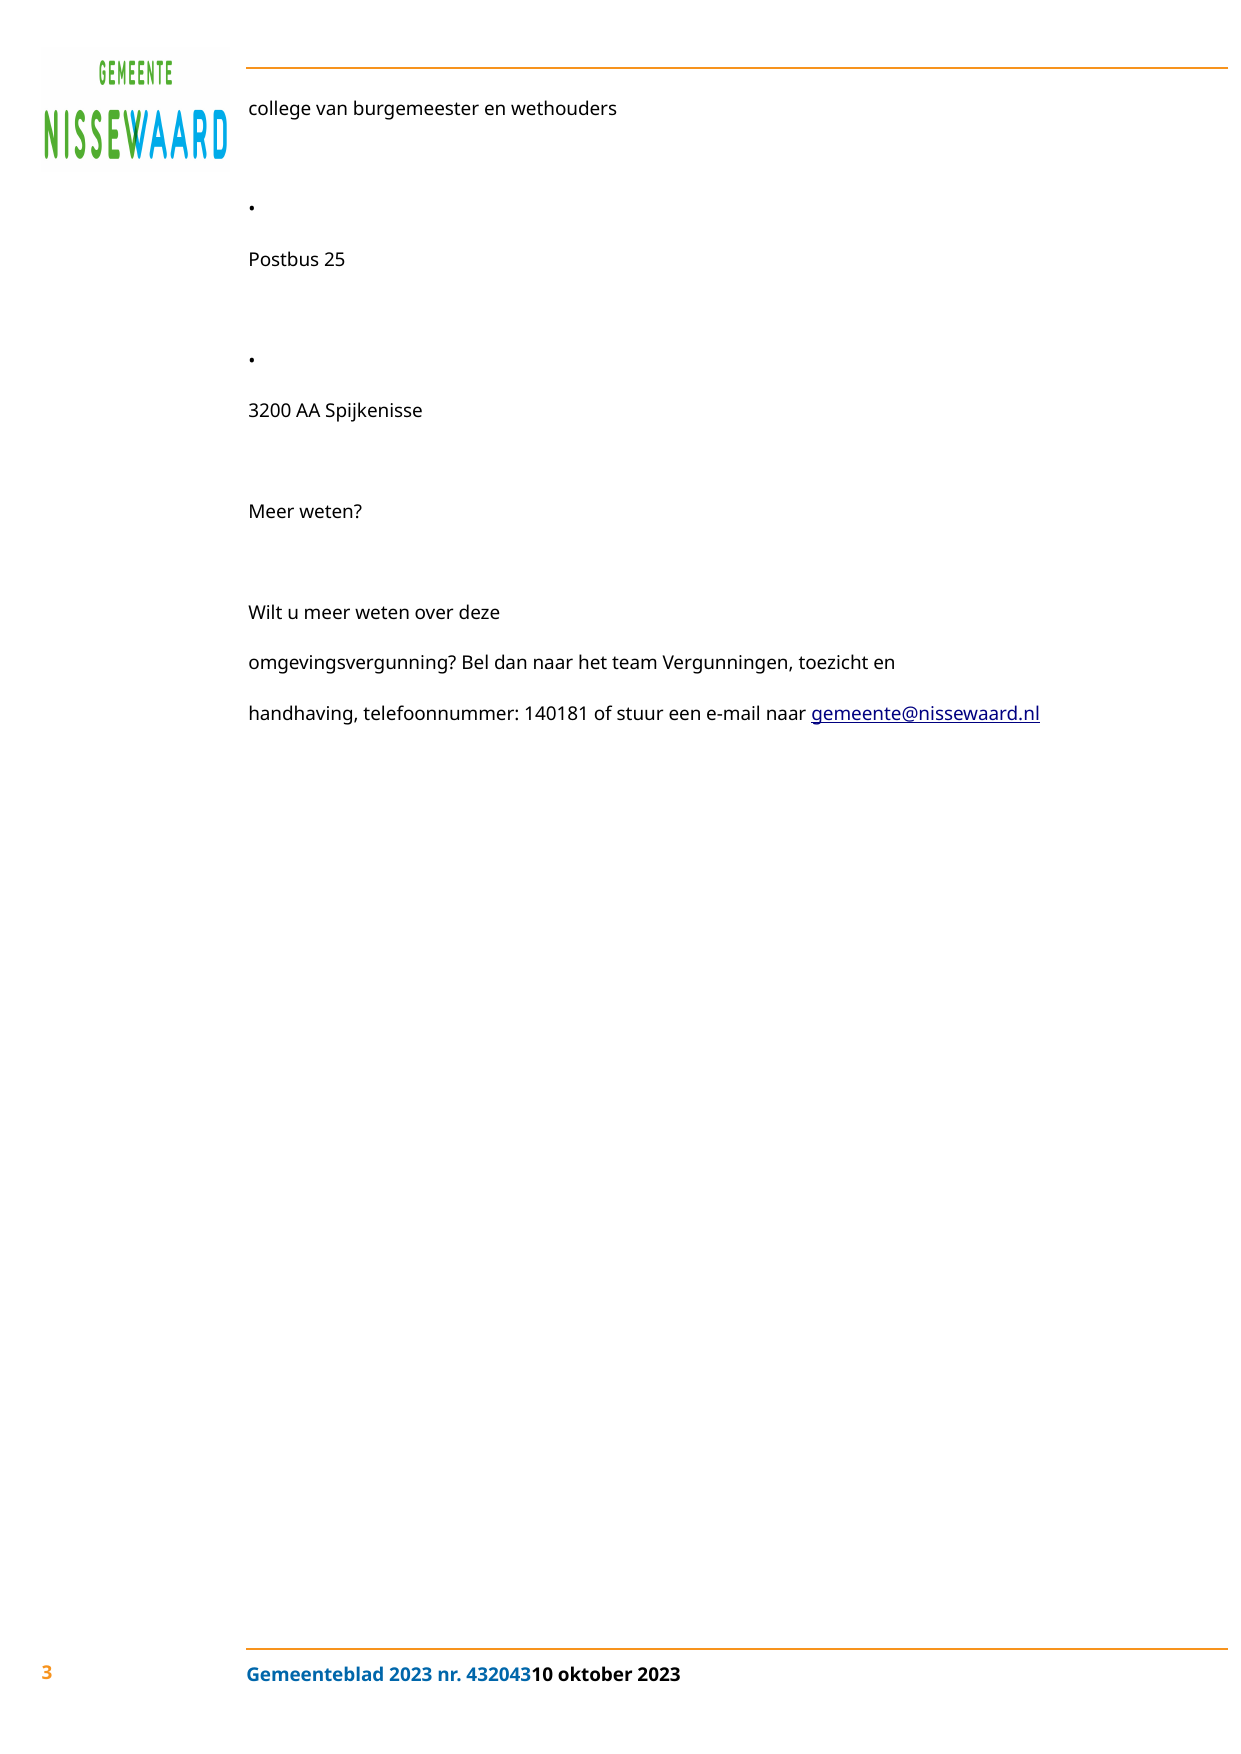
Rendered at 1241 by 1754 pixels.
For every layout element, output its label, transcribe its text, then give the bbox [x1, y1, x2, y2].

text • [248, 196, 1152, 221]
text Meer weten? [248, 498, 1152, 524]
text • [248, 347, 1152, 373]
text handhaving, telefoonnummer: 140181 of stuur een e-mail naar gemeente@nissewaard.nl [248, 700, 1152, 726]
text omgevingsvergunning? Bel dan naar het team Vergunningen, toezicht en [248, 649, 1152, 675]
text 3200 AA Spijkenisse [248, 397, 1152, 423]
picture [41, 47, 231, 172]
text Wilt u meer weten over deze [248, 599, 1152, 625]
text Postbus 25 [248, 246, 1152, 272]
text college van burgemeester en wethouders [248, 95, 1152, 121]
